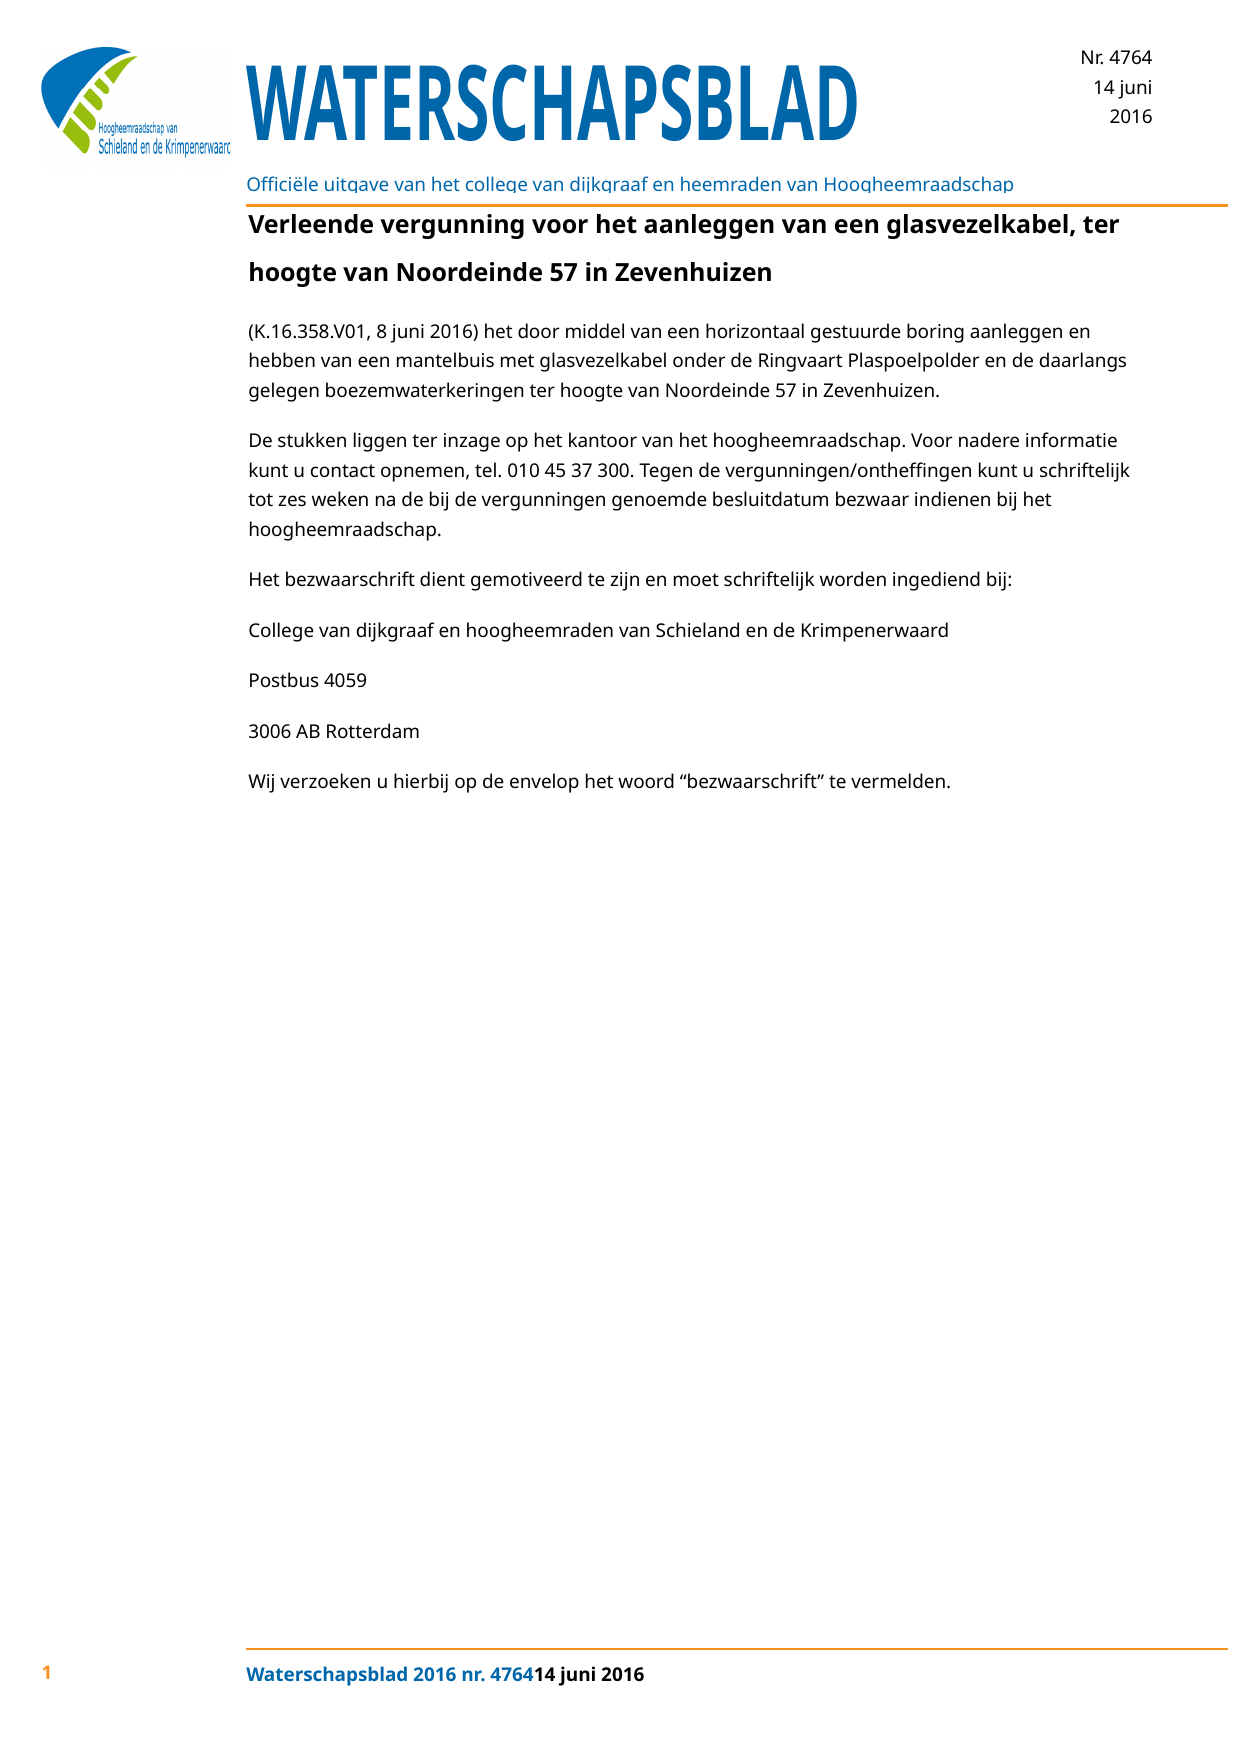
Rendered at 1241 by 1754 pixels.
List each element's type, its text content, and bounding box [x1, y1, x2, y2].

text Verleende vergunning voor het aanleggen van een glasvezelkabel, ter hoogte van Noordeinde 57 in Zevenhuizen [248, 207, 1152, 288]
picture [41, 47, 231, 172]
text Postbus 4059 [248, 667, 1152, 693]
text 3006 AB Rotterdam [248, 718, 1152, 744]
text Wij verzoeken u hierbij op de envelop het woord “bezwaarschrift” te vermelden. [248, 768, 1152, 794]
text (K.16.358.V01, 8 juni 2016) het door middel van een horizontaal gestuurde boring aanleggen en hebben van een mantelbuis met glasvezelkabel onder de Ringvaart Plaspoelpolder en de daarlangs gelegen boezemwaterkeringen ter hoogte van Noordeinde 57 in Zevenhuizen. [248, 318, 1152, 403]
text Het bezwaarschrift dient gemotiveerd te zijn en moet schriftelijk worden ingediend bij: [248, 567, 1152, 592]
text College van dijkgraaf en hoogheemraden van Schieland en de Krimpenerwaard [248, 617, 1152, 643]
text De stukken liggen ter inzage op het kantoor van het hoogheemraadschap. Voor nadere informatie kunt u contact opnemen, tel. 010 45 37 300. Tegen de vergunningen/ontheffingen kunt u schriftelijk tot zes weken na de bij de vergunningen genoemde besluitdatum bezwaar indienen bij het hoogheemraadschap. [248, 427, 1152, 542]
